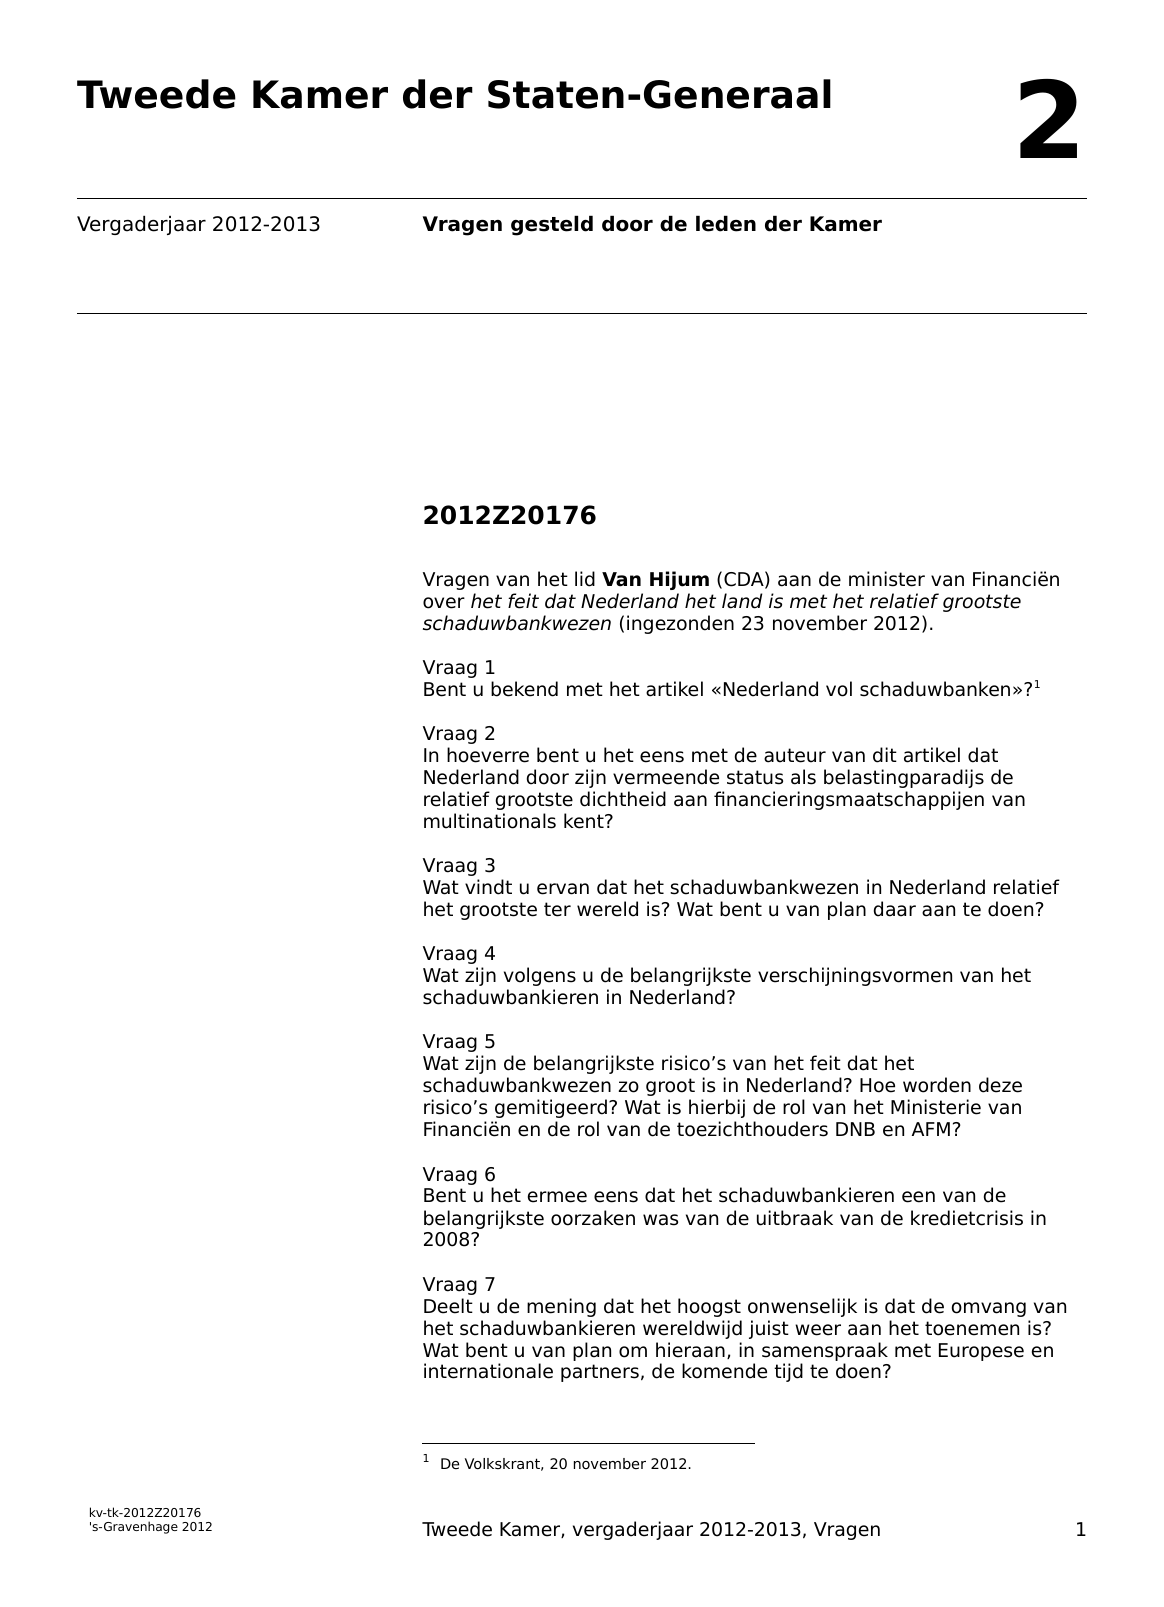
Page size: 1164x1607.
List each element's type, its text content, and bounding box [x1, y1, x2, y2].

table_header 2 [886, 59, 1087, 198]
text Bent u het ermee eens dat het schaduwbankieren een van de belangrijkste oorzaken was van de uitbraak van de kredietcrisis in 2008? [422, 1185, 1087, 1251]
text kv-tk-2012Z20176 [88, 1506, 323, 1520]
text Vraag 7 [422, 1273, 1087, 1296]
text Deelt u de mening dat het hoogst onwenselijk is dat de omvang van het schaduwbankieren wereldwijd juist weer aan het toenemen is? Wat bent u van plan om hieraan, in samenspraak met Europese en internationale partners, de komende tijd te doen? [422, 1296, 1087, 1383]
text Vragen van het lid Van Hijum (CDA) aan de minister van Financiën over het feit dat Nederland het land is met het relatief grootste schaduwbankwezen (ingezonden 23 november 2012). [422, 569, 1087, 635]
table_header Tweede Kamer der Staten-Generaal [77, 59, 886, 198]
text Vraag 3 [422, 855, 1087, 877]
text Vraag 6 [422, 1163, 1087, 1185]
text In hoeverre bent u het eens met de auteur van dit artikel dat Nederland door zijn vermeende status als belastingparadijs de relatief grootste dichtheid aan financieringsmaatschappijen van multinationals kent? [422, 745, 1087, 833]
text Wat zijn de belangrijkste risico’s van het feit dat het schaduwbankwezen zo groot is in Nederland? Hoe worden deze risico’s gemitigeerd? Wat is hierbij de rol van het Ministerie van Financiën en de rol van de toezichthouders DNB en AFM? [422, 1053, 1087, 1141]
text 2012Z20176 [422, 501, 1087, 531]
table_cell Vergaderjaar 2012-2013 [77, 199, 422, 313]
text Wat vindt u ervan dat het schaduwbankwezen in Nederland relatief het grootste ter wereld is? Wat bent u van plan daar aan te doen? [422, 877, 1087, 921]
text Vraag 1 [422, 657, 1087, 679]
table_cell Vragen gesteld door de leden der Kamer [422, 199, 1087, 313]
text Bent u bekend met het artikel «Nederland vol schaduwbanken»? [422, 679, 1087, 701]
text Wat zijn volgens u de belangrijkste verschijningsvormen van het schaduwbankieren in Nederland? [422, 965, 1087, 1009]
text Vraag 2 [422, 723, 1087, 745]
text Vraag 4 [422, 943, 1087, 965]
text De Volkskrant, 20 november 2012. [422, 1452, 1087, 1474]
text 's-Gravenhage 2012 [88, 1520, 323, 1534]
text Vraag 5 [422, 1031, 1087, 1053]
